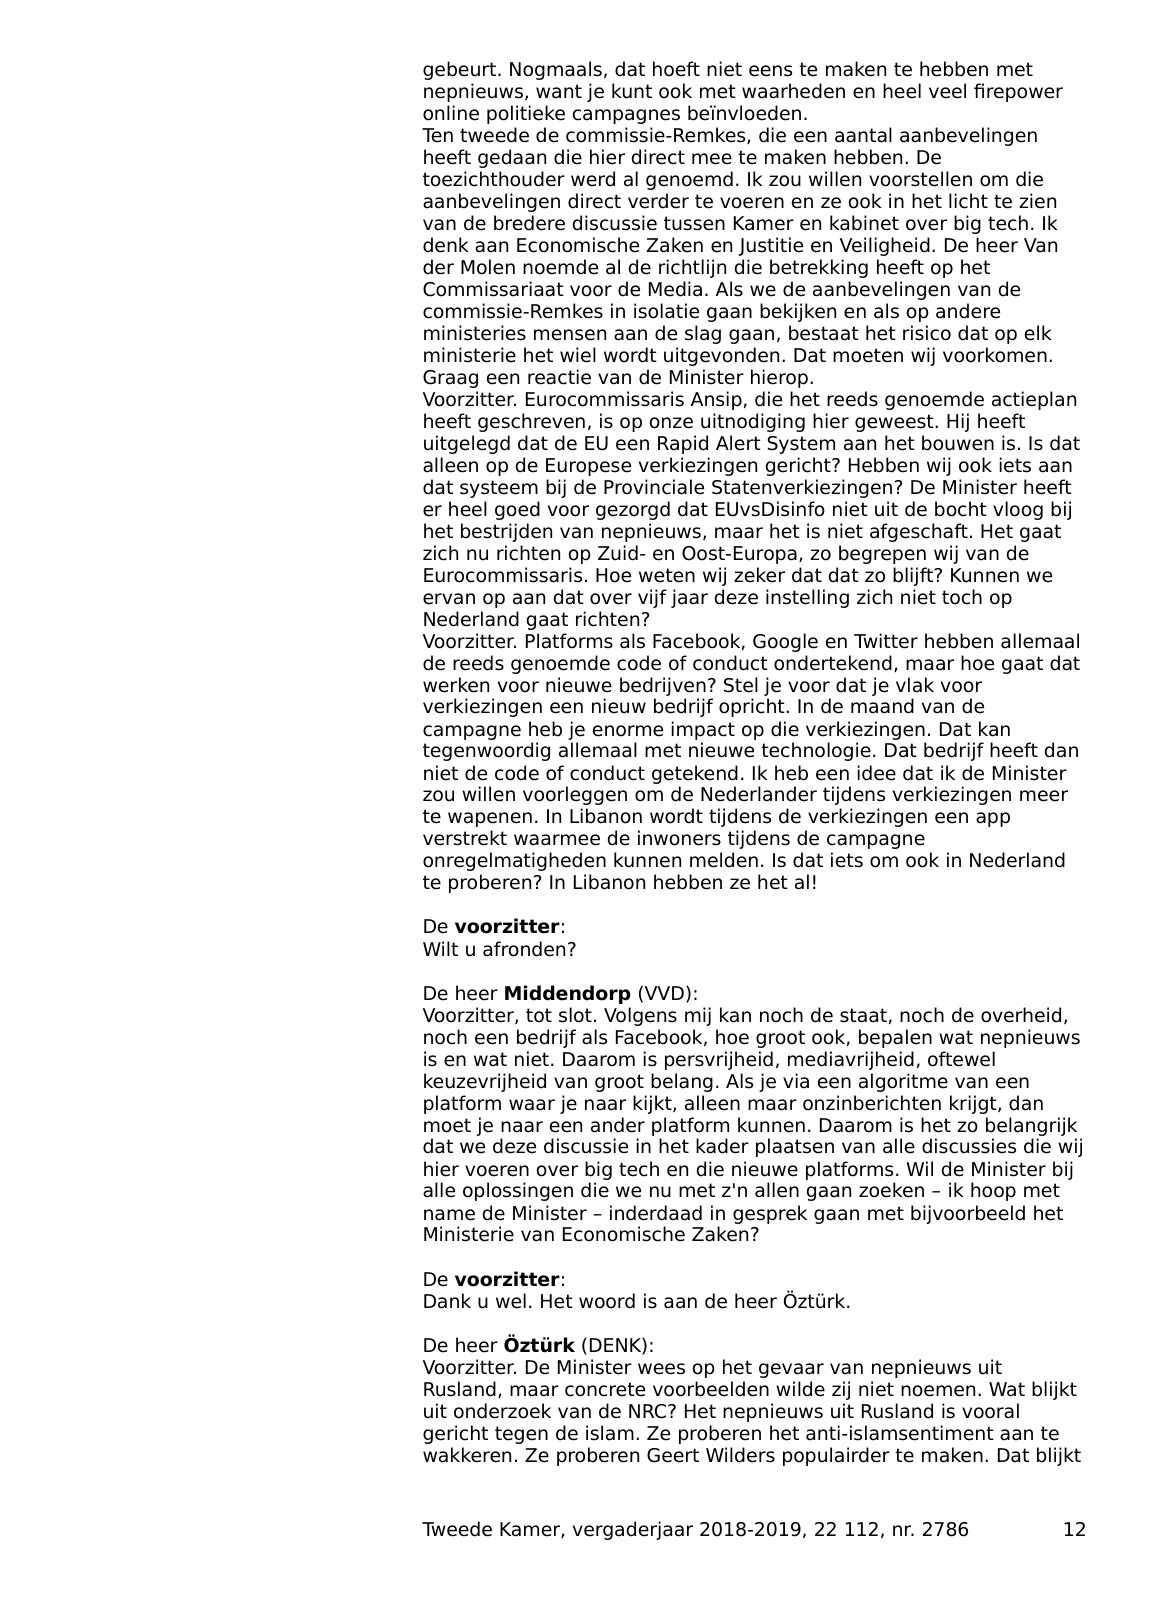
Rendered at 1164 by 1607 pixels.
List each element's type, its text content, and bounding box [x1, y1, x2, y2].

text De heer Middendorp (VVD): [422, 983, 1087, 1004]
text Dank u wel. Het woord is aan de heer Öztürk. [422, 1291, 1087, 1312]
text De voorzitter: [422, 916, 1087, 938]
text Wilt u afronden? [422, 938, 1087, 960]
text De voorzitter: [422, 1268, 1087, 1291]
text gebeurt. Nogmaals, dat hoeft niet eens te maken te hebben met nepnieuws, want je kunt ook met waarheden en heel veel firepower online politieke campagnes beïnvloeden. [422, 59, 1087, 125]
text Ten tweede de commissie-Remkes, die een aantal aanbevelingen heeft gedaan die hier direct mee te maken hebben. De toezichthouder werd al genoemd. Ik zou willen voorstellen om die aanbevelingen direct verder te voeren en ze ook in het licht te zien van de bredere discussie tussen Kamer en kabinet over big tech. Ik denk aan Economische Zaken en Justitie en Veiligheid. De heer Van der Molen noemde al de richtlijn die betrekking heeft op het Commissariaat voor de Media. Als we de aanbevelingen van de commissie-Remkes in isolatie gaan bekijken en als op andere ministeries mensen aan de slag gaan, bestaat het risico dat op elk ministerie het wiel wordt uitgevonden. Dat moeten wij voorkomen. Graag een reactie van de Minister hierop. [422, 125, 1087, 389]
text Voorzitter. Platforms als Facebook, Google en Twitter hebben allemaal de reeds genoemde code of conduct ondertekend, maar hoe gaat dat werken voor nieuwe bedrijven? Stel je voor dat je vlak voor verkiezingen een nieuw bedrijf opricht. In de maand van de campagne heb je enorme impact op die verkiezingen. Dat kan tegenwoordig allemaal met nieuwe technologie. Dat bedrijf heeft dan niet de code of conduct getekend. Ik heb een idee dat ik de Minister zou willen voorleggen om de Nederlander tijdens verkiezingen meer te wapenen. In Libanon wordt tijdens de verkiezingen een app verstrekt waarmee de inwoners tijdens de campagne onregelmatigheden kunnen melden. Is dat iets om ook in Nederland te proberen? In Libanon hebben ze het al! [422, 631, 1087, 894]
text Voorzitter. Eurocommissaris Ansip, die het reeds genoemde actieplan heeft geschreven, is op onze uitnodiging hier geweest. Hij heeft uitgelegd dat de EU een Rapid Alert System aan het bouwen is. Is dat alleen op de Europese verkiezingen gericht? Hebben wij ook iets aan dat systeem bij de Provinciale Statenverkiezingen? De Minister heeft er heel goed voor gezorgd dat EUvsDisinfo niet uit de bocht vloog bij het bestrijden van nepnieuws, maar het is niet afgeschaft. Het gaat zich nu richten op Zuid- en Oost-Europa, zo begrepen wij van de Eurocommissaris. Hoe weten wij zeker dat dat zo blijft? Kunnen we ervan op aan dat over vijf jaar deze instelling zich niet toch op Nederland gaat richten? [422, 389, 1087, 631]
text Voorzitter. De Minister wees op het gevaar van nepnieuws uit Rusland, maar concrete voorbeelden wilde zij niet noemen. Wat blijkt uit onderzoek van de NRC? Het nepnieuws uit Rusland is vooral gericht tegen de islam. Ze proberen het anti-islamsentiment aan te wakkeren. Ze proberen Geert Wilders populairder te maken. Dat blijkt [422, 1357, 1087, 1467]
text Voorzitter, tot slot. Volgens mij kan noch de staat, noch de overheid, noch een bedrijf als Facebook, hoe groot ook, bepalen wat nepnieuws is en wat niet. Daarom is persvrijheid, mediavrijheid, oftewel keuzevrijheid van groot belang. Als je via een algoritme van een platform waar je naar kijkt, alleen maar onzinberichten krijgt, dan moet je naar een ander platform kunnen. Daarom is het zo belangrijk dat we deze discussie in het kader plaatsen van alle discussies die wij hier voeren over big tech en die nieuwe platforms. Wil de Minister bij alle oplossingen die we nu met z'n allen gaan zoeken – ik hoop met name de Minister – inderdaad in gesprek gaan met bijvoorbeeld het Ministerie van Economische Zaken? [422, 1004, 1087, 1246]
text De heer Öztürk (DENK): [422, 1335, 1087, 1357]
